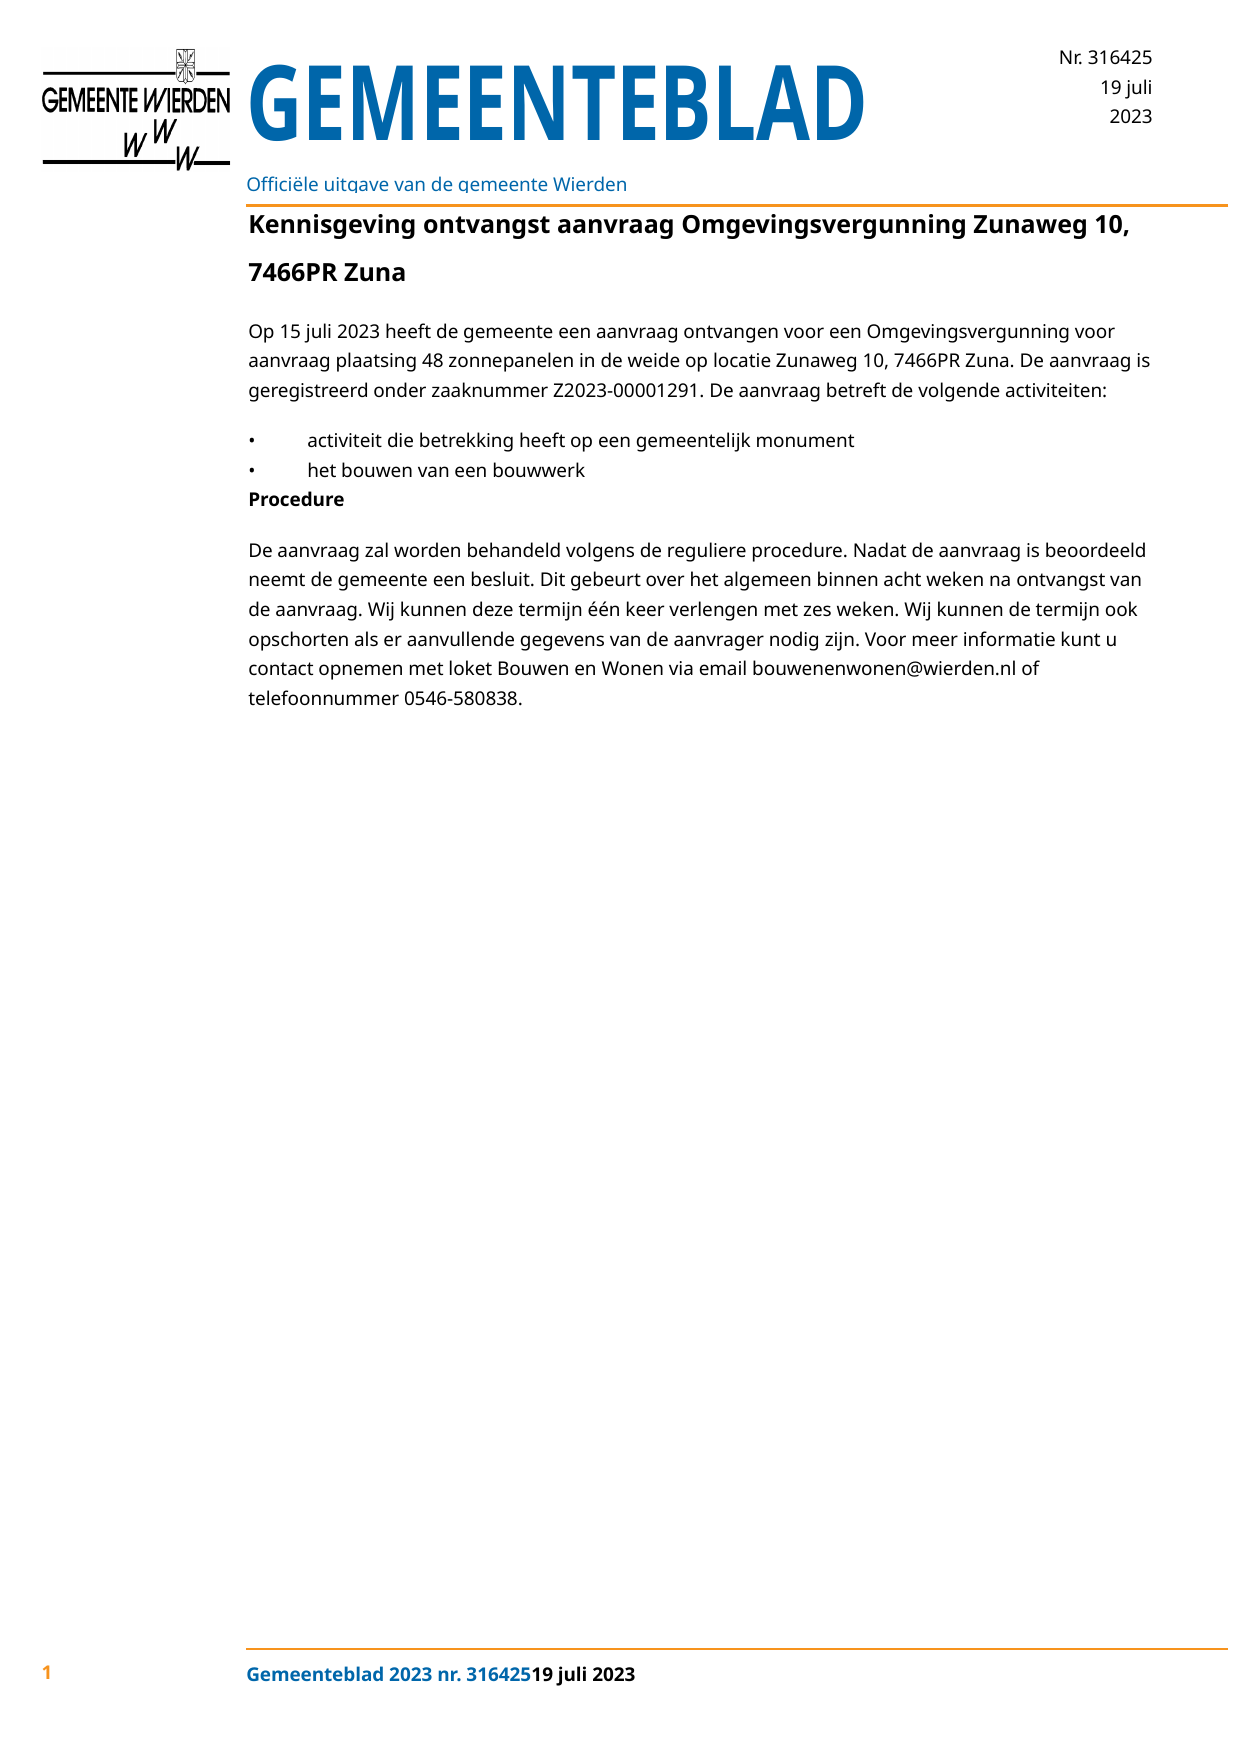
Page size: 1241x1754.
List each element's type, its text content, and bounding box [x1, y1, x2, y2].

list het bouwen van een bouwwerk [248, 457, 1152, 483]
text Procedure [248, 487, 1152, 512]
text Op 15 juli 2023 heeft de gemeente een aanvraag ontvangen voor een Omgevingsvergunning voor aanvraag plaatsing 48 zonnepanelen in de weide op locatie Zunaweg 10, 7466PR Zuna. De aanvraag is geregistreerd onder zaaknummer Z2023-00001291. De aanvraag betreft de volgende activiteiten: [248, 318, 1152, 403]
text De aanvraag zal worden behandeld volgens de reguliere procedure. Nadat de aanvraag is beoordeeld neemt de gemeente een besluit. Dit gebeurt over het algemeen binnen acht weken na ontvangst van de aanvraag. Wij kunnen deze termijn één keer verlengen met zes weken. Wij kunnen de termijn ook opschorten als er aanvullende gegevens van de aanvrager nodig zijn. Voor meer informatie kunt u contact opnemen met loket Bouwen en Wonen via email bouwenenwonen@wierden.nl of telefoonnummer 0546-580838. [248, 537, 1152, 711]
text Kennisgeving ontvangst aanvraag Omgevingsvergunning Zunaweg 10, 7466PR Zuna [248, 207, 1152, 288]
picture [41, 47, 231, 172]
list activiteit die betrekking heeft op een gemeentelijk monument [248, 427, 1152, 453]
